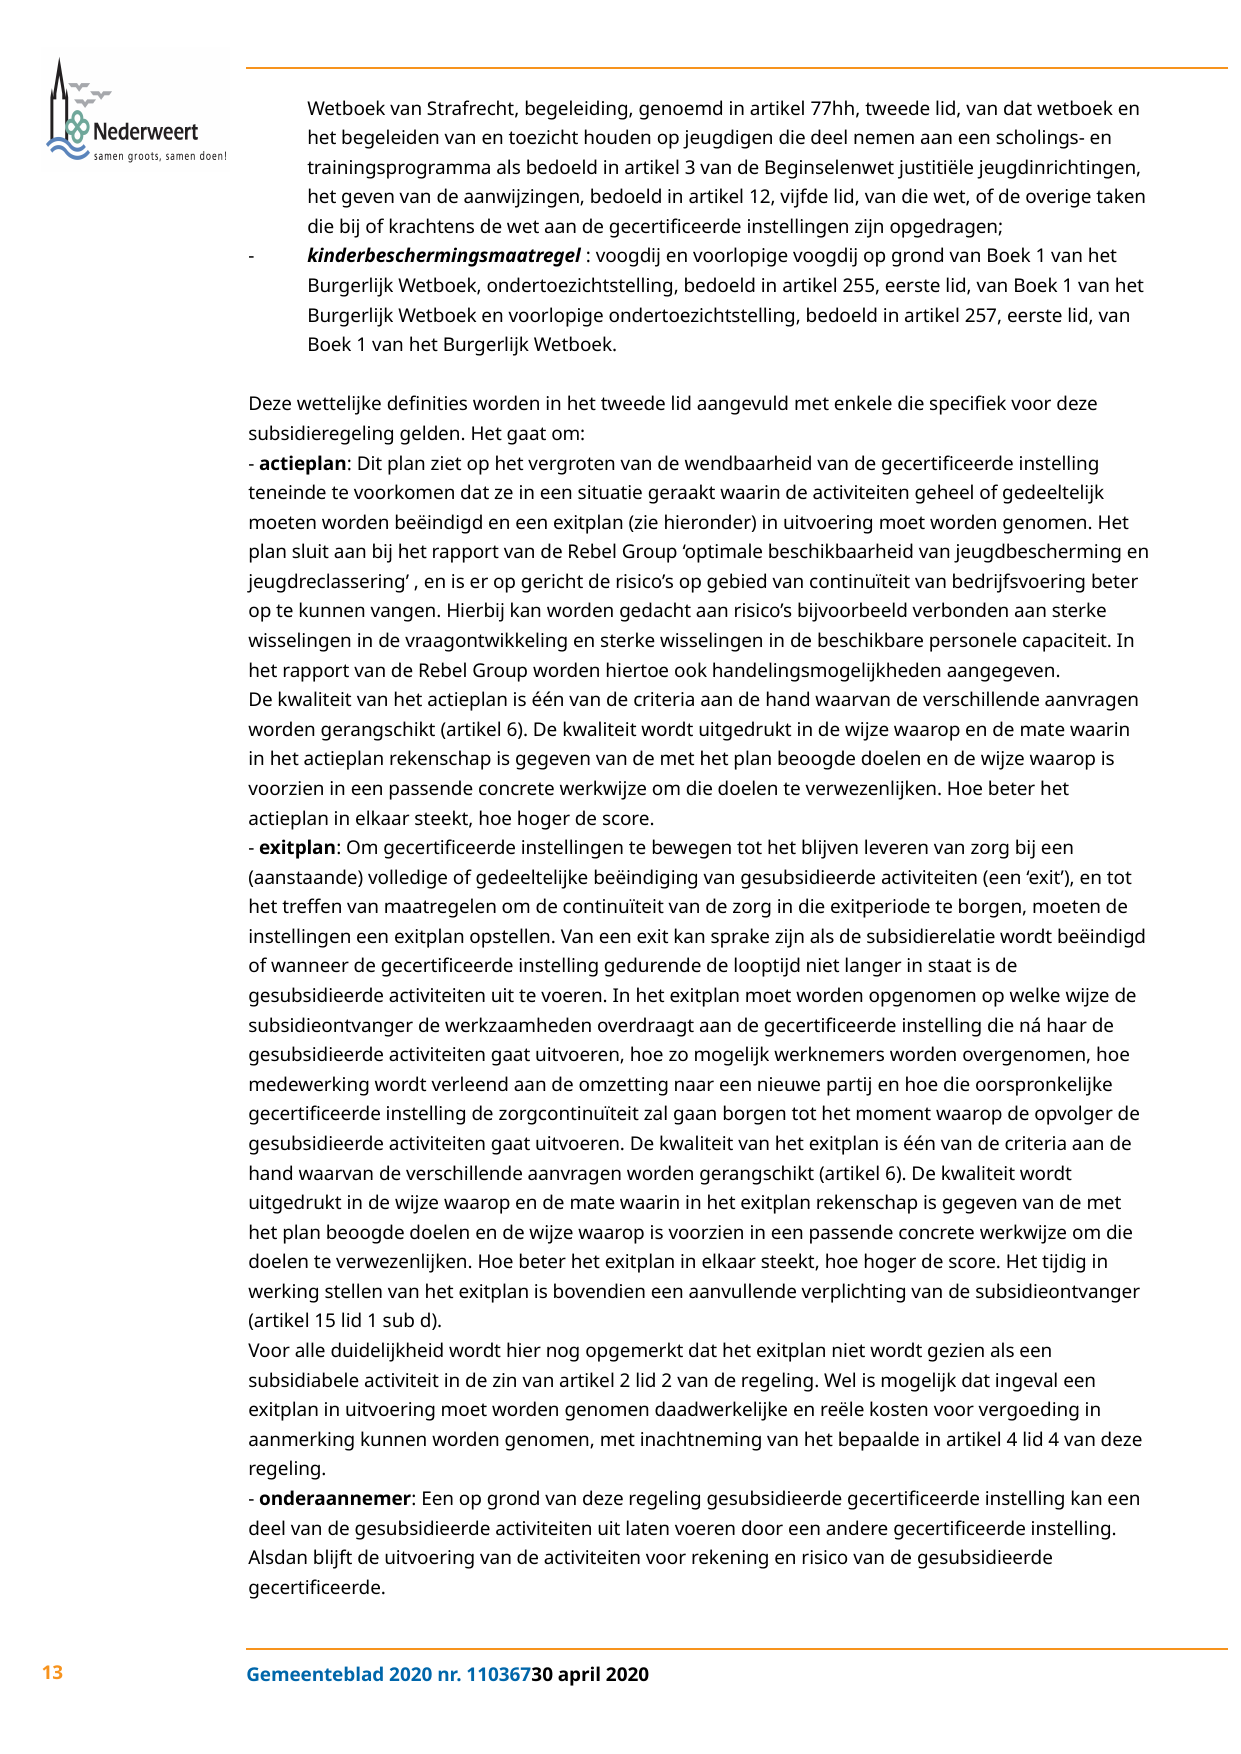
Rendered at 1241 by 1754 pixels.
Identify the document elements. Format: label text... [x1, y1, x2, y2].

text Voor alle duidelijkheid wordt hier nog opgemerkt dat het exitplan niet wordt gezien als een subsidiabele activiteit in de zin van artikel 2 lid 2 van de regeling. Wel is mogelijk dat ingeval een exitplan in uitvoering moet worden genomen daadwerkelijke en reële kosten voor vergoeding in aanmerking kunnen worden genomen, met inachtneming van het bepaalde in artikel 4 lid 4 van deze regeling. [248, 1337, 1152, 1481]
text - actieplan: Dit plan ziet op het vergroten van de wendbaarheid van de gecertificeerde instelling teneinde te voorkomen dat ze in een situatie geraakt waarin de activiteiten geheel of gedeeltelijk moeten worden beëindigd en een exitplan (zie hieronder) in uitvoering moet worden genomen. Het plan sluit aan bij het rapport van de Rebel Group ‘optimale beschikbaarheid van jeugdbescherming en jeugdreclassering’ , en is er op gericht de risico’s op gebied van continuïteit van bedrijfsvoering beter op te kunnen vangen. Hierbij kan worden gedacht aan risico’s bijvoorbeeld verbonden aan sterke wisselingen in de vraagontwikkeling en sterke wisselingen in de beschikbare personele capaciteit. In het rapport van de Rebel Group worden hiertoe ook handelingsmogelijkheden aangegeven. [248, 450, 1152, 683]
picture [41, 47, 231, 172]
list Wetboek van Strafrecht, begeleiding, genoemd in artikel 77hh, tweede lid, van dat wetboek en het begeleiden van en toezicht houden op jeugdigen die deel nemen aan een scholings- en trainingsprogramma als bedoeld in artikel 3 van de Beginselenwet justitiële jeugdinrichtingen, het geven van de aanwijzingen, bedoeld in artikel 12, vijfde lid, van die wet, of de overige taken die bij of krachtens de wet aan de gecertificeerde instellingen zijn opgedragen; [248, 95, 1152, 239]
text Deze wettelijke definities worden in het tweede lid aangevuld met enkele die specifiek voor deze subsidieregeling gelden. Het gaat om: [248, 391, 1152, 446]
text De kwaliteit van het actieplan is één van de criteria aan de hand waarvan de verschillende aanvragen worden gerangschikt (artikel 6). De kwaliteit wordt uitgedrukt in de wijze waarop en de mate waarin in het actieplan rekenschap is gegeven van de met het plan beoogde doelen en de wijze waarop is voorzien in een passende concrete werkwijze om die doelen te verwezenlijken. Hoe beter het actieplan in elkaar steekt, hoe hoger de score. [248, 686, 1152, 831]
text - exitplan: Om gecertificeerde instellingen te bewegen tot het blijven leveren van zorg bij een (aanstaande) volledige of gedeeltelijke beëindiging van gesubsidieerde activiteiten (een ‘exit’), en tot het treffen van maatregelen om de continuïteit van de zorg in die exitperiode te borgen, moeten de instellingen een exitplan opstellen. Van een exit kan sprake zijn als de subsidierelatie wordt beëindigd of wanneer de gecertificeerde instelling gedurende de looptijd niet langer in staat is de gesubsidieerde activiteiten uit te voeren. In het exitplan moet worden opgenomen op welke wijze de subsidieontvanger de werkzaamheden overdraagt aan de gecertificeerde instelling die ná haar de gesubsidieerde activiteiten gaat uitvoeren, hoe zo mogelijk werknemers worden overgenomen, hoe medewerking wordt verleend aan de omzetting naar een nieuwe partij en hoe die oorspronkelijke gecertificeerde instelling de zorgcontinuïteit zal gaan borgen tot het moment waarop de opvolger de gesubsidieerde activiteiten gaat uitvoeren. De kwaliteit van het exitplan is één van de criteria aan de hand waarvan de verschillende aanvragen worden gerangschikt (artikel 6). De kwaliteit wordt uitgedrukt in de wijze waarop en de mate waarin in het exitplan rekenschap is gegeven van de met het plan beoogde doelen en de wijze waarop is voorzien in een passende concrete werkwijze om die doelen te verwezenlijken. Hoe beter het exitplan in elkaar steekt, hoe hoger de score. Het tijdig in werking stellen van het exitplan is bovendien een aanvullende verplichting van de subsidieontvanger (artikel 15 lid 1 sub d). [248, 834, 1152, 1333]
text - onderaannemer: Een op grond van deze regeling gesubsidieerde gecertificeerde instelling kan een deel van de gesubsidieerde activiteiten uit laten voeren door een andere gecertificeerde instelling. Alsdan blijft de uitvoering van de activiteiten voor rekening en risico van de gesubsidieerde gecertificeerde. [248, 1485, 1152, 1600]
list kinderbeschermingsmaatregel : voogdij en voorlopige voogdij op grond van Boek 1 van het Burgerlijk Wetboek, ondertoezichtstelling, bedoeld in artikel 255, eerste lid, van Boek 1 van het Burgerlijk Wetboek en voorlopige ondertoezichtstelling, bedoeld in artikel 257, eerste lid, van Boek 1 van het Burgerlijk Wetboek. [248, 243, 1152, 357]
